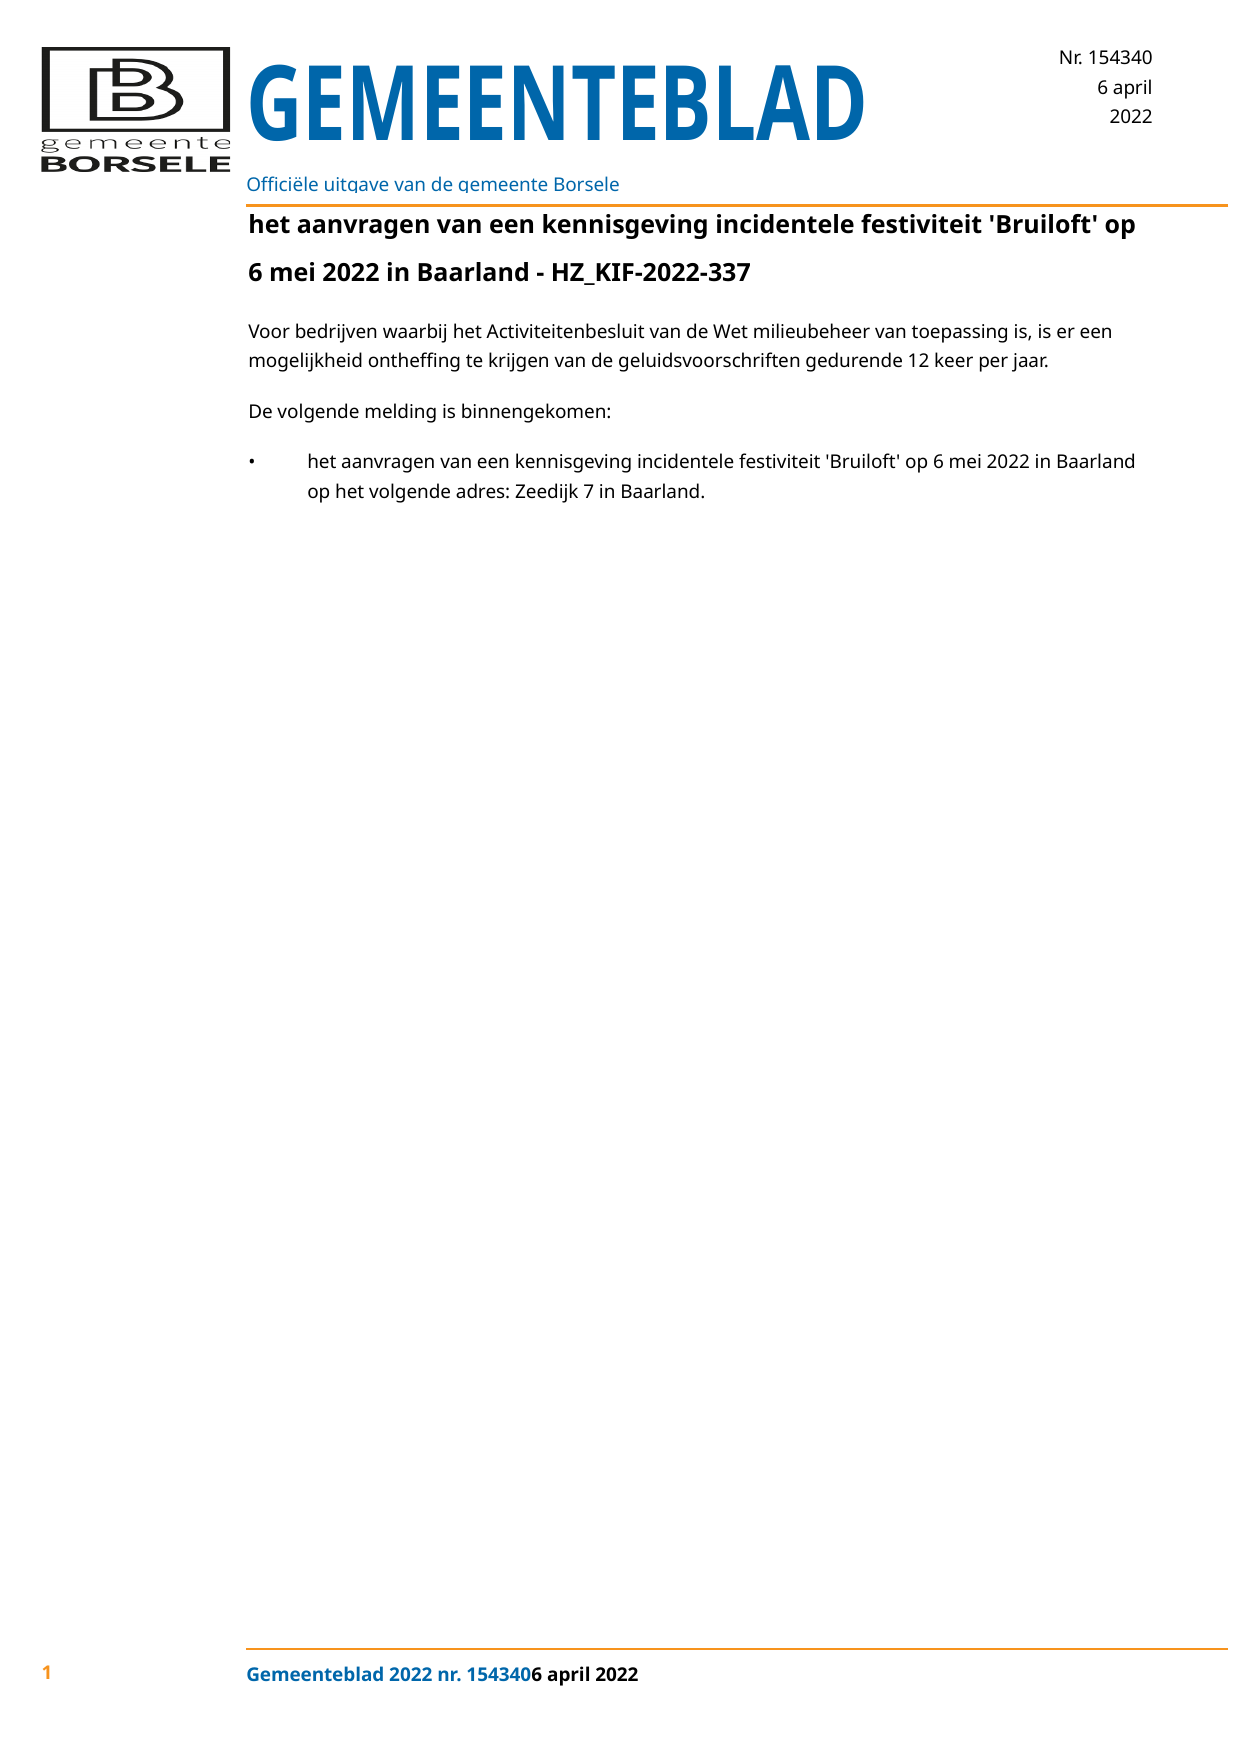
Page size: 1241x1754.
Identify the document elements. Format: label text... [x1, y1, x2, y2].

picture [41, 47, 231, 172]
list het aanvragen van een kennisgeving incidentele festiviteit 'Bruiloft' op 6 mei 2022 in Baarland op het volgende adres: Zeedijk 7 in Baarland. [248, 448, 1152, 504]
text De volgende melding is binnengekomen: [248, 398, 1152, 424]
text Voor bedrijven waarbij het Activiteitenbesluit van de Wet milieubeheer van toepassing is, is er een mogelijkheid ontheffing te krijgen van de geluidsvoorschriften gedurende 12 keer per jaar. [248, 318, 1152, 373]
text het aanvragen van een kennisgeving incidentele festiviteit 'Bruiloft' op 6 mei 2022 in Baarland - HZ_KIF-2022-337 [248, 207, 1152, 288]
